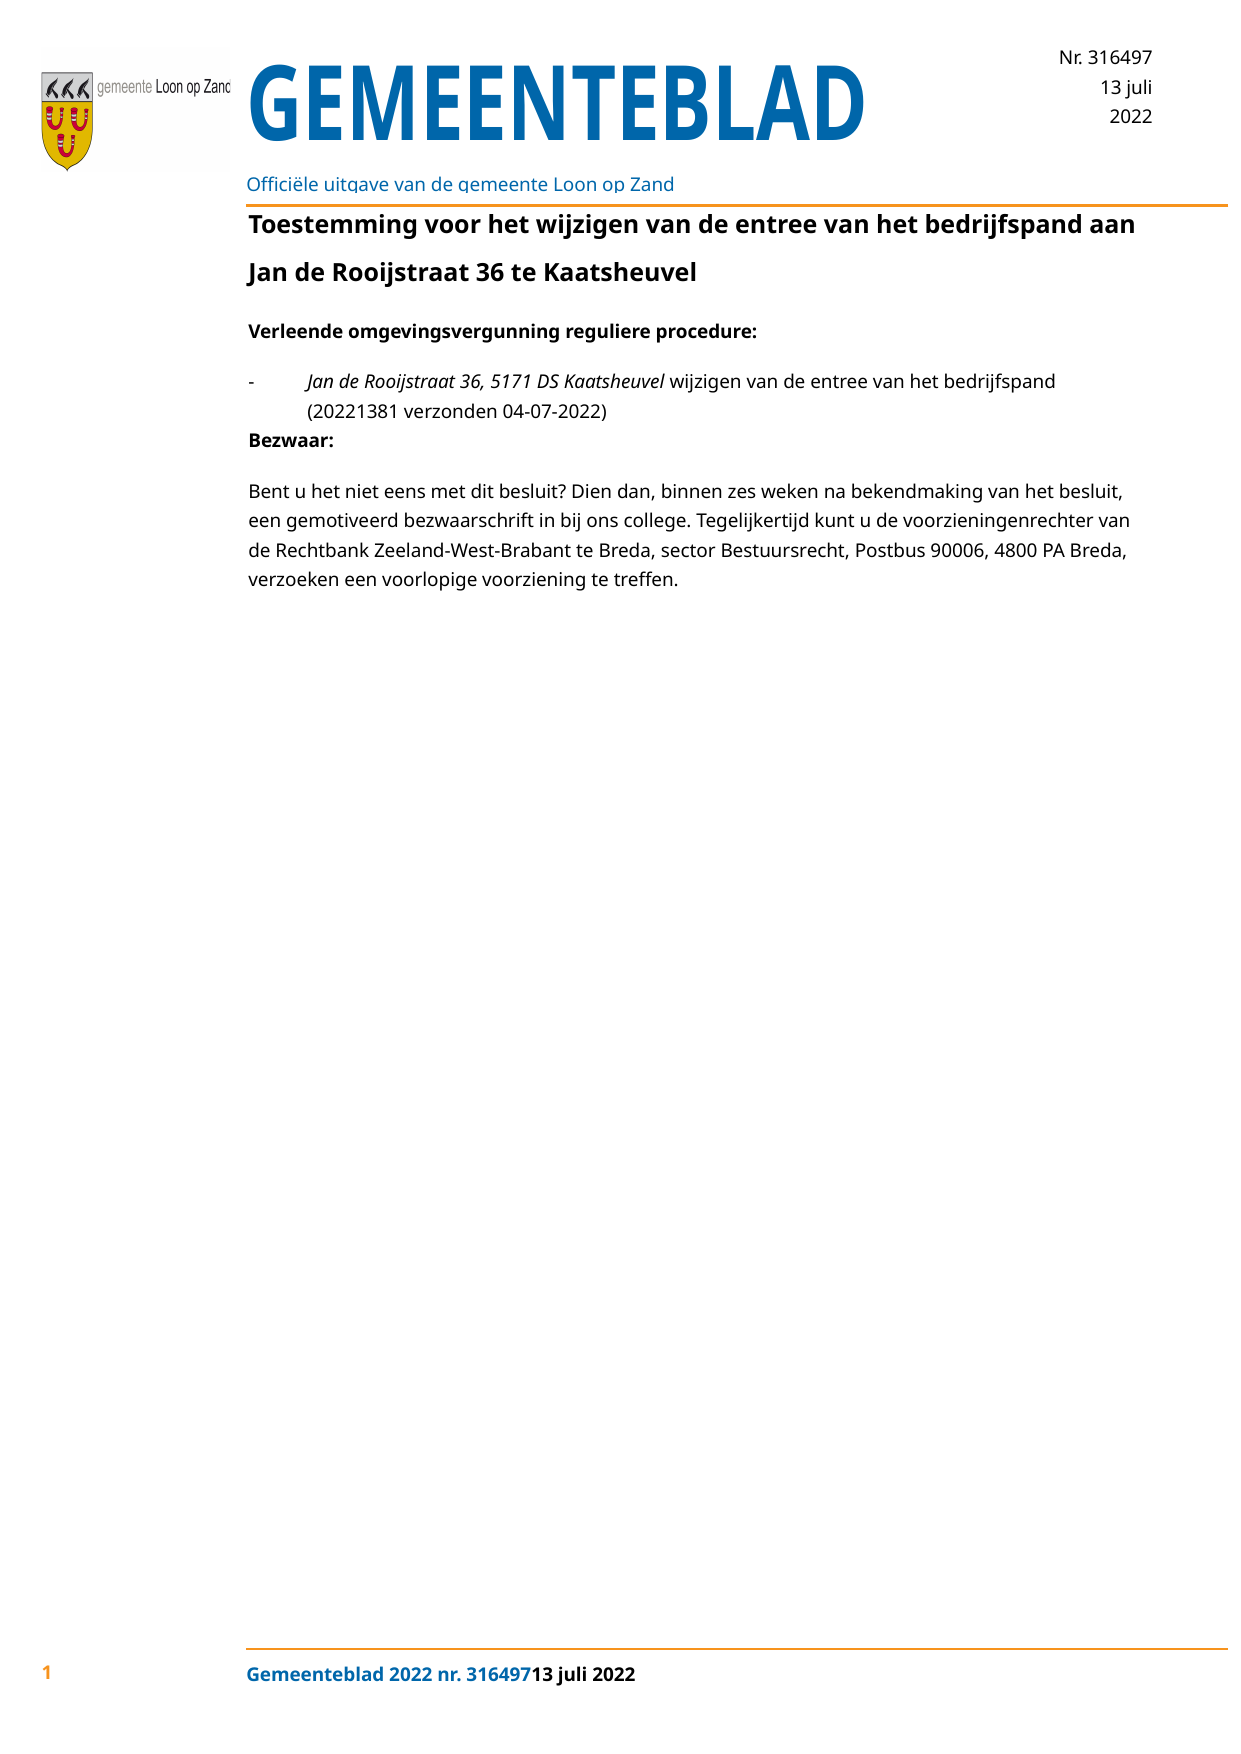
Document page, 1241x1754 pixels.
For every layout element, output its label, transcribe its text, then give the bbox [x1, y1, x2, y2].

text Bezwaar: [248, 427, 1152, 453]
picture [41, 47, 231, 172]
list Jan de Rooijstraat 36, 5171 DS Kaatsheuvel wijzigen van de entree van het bedrijfspand (20221381 verzonden 04-07-2022) [248, 368, 1152, 424]
text Bent u het niet eens met dit besluit? Dien dan, binnen zes weken na bekendmaking van het besluit, een gemotiveerd bezwaarschrift in bij ons college. Tegelijkertijd kunt u de voorzieningenrechter van de Rechtbank Zeeland-West-Brabant te Breda, sector Bestuursrecht, Postbus 90006, 4800 PA Breda, verzoeken een voorlopige voorziening te treffen. [248, 478, 1152, 592]
text Verleende omgevingsvergunning reguliere procedure: [248, 318, 1152, 344]
text Toestemming voor het wijzigen van de entree van het bedrijfspand aan Jan de Rooijstraat 36 te Kaatsheuvel [248, 207, 1152, 288]
